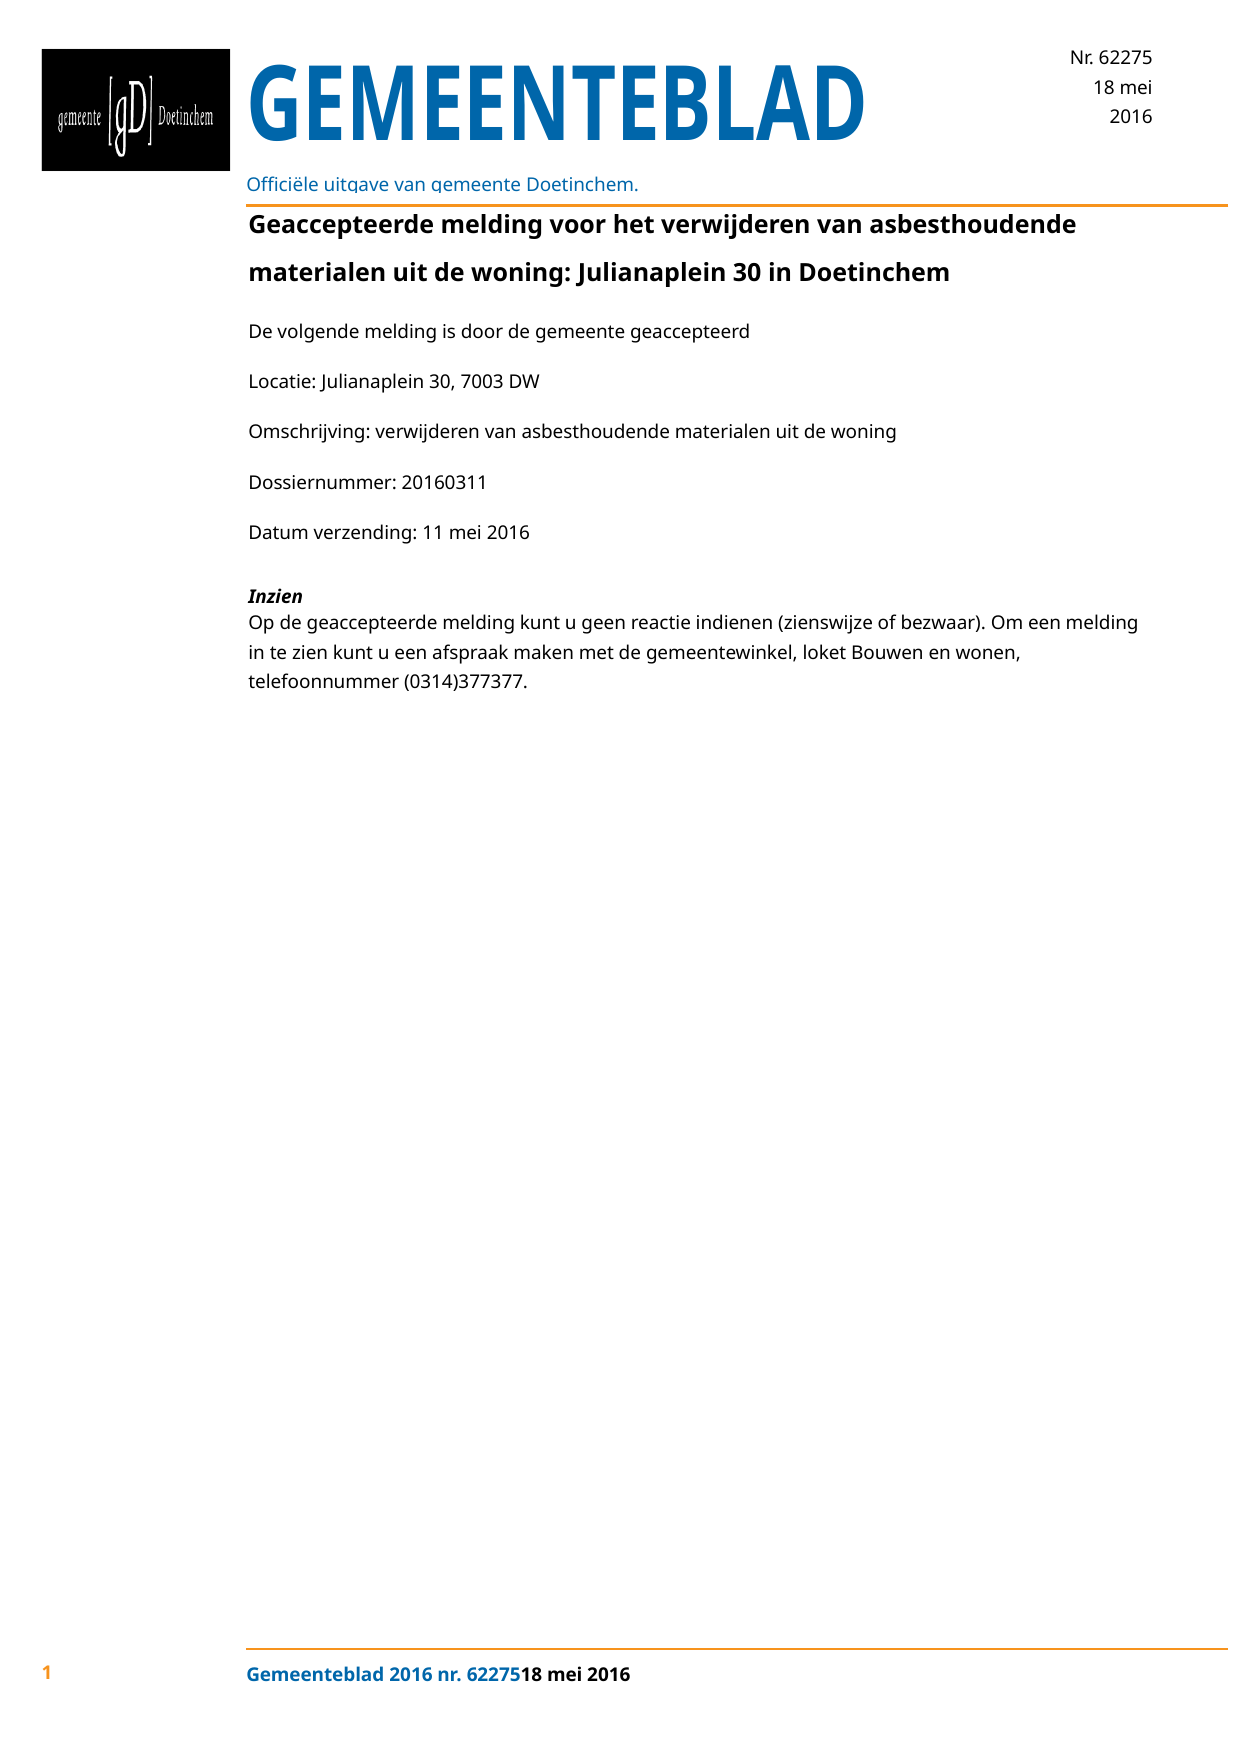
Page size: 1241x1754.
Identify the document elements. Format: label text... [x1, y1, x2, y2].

text Op de geaccepteerde melding kunt u geen reactie indienen (zienswijze of bezwaar). Om een melding in te zien kunt u een afspraak maken met de gemeentewinkel, loket Bouwen en wonen, telefoonnummer (0314)377377. [248, 609, 1152, 694]
text Datum verzending: 11 mei 2016 [248, 519, 1152, 545]
text Omschrijving: verwijderen van asbesthoudende materialen uit de woning [248, 419, 1152, 444]
text Dossiernummer: 20160311 [248, 469, 1152, 495]
text Inzien [248, 583, 1152, 609]
text Geaccepteerde melding voor het verwijderen van asbesthoudende materialen uit de woning: Julianaplein 30 in Doetinchem [248, 207, 1152, 288]
text De volgende melding is door de gemeente geaccepteerd [248, 318, 1152, 344]
text Locatie: Julianaplein 30, 7003 DW [248, 368, 1152, 394]
picture [41, 47, 231, 172]
